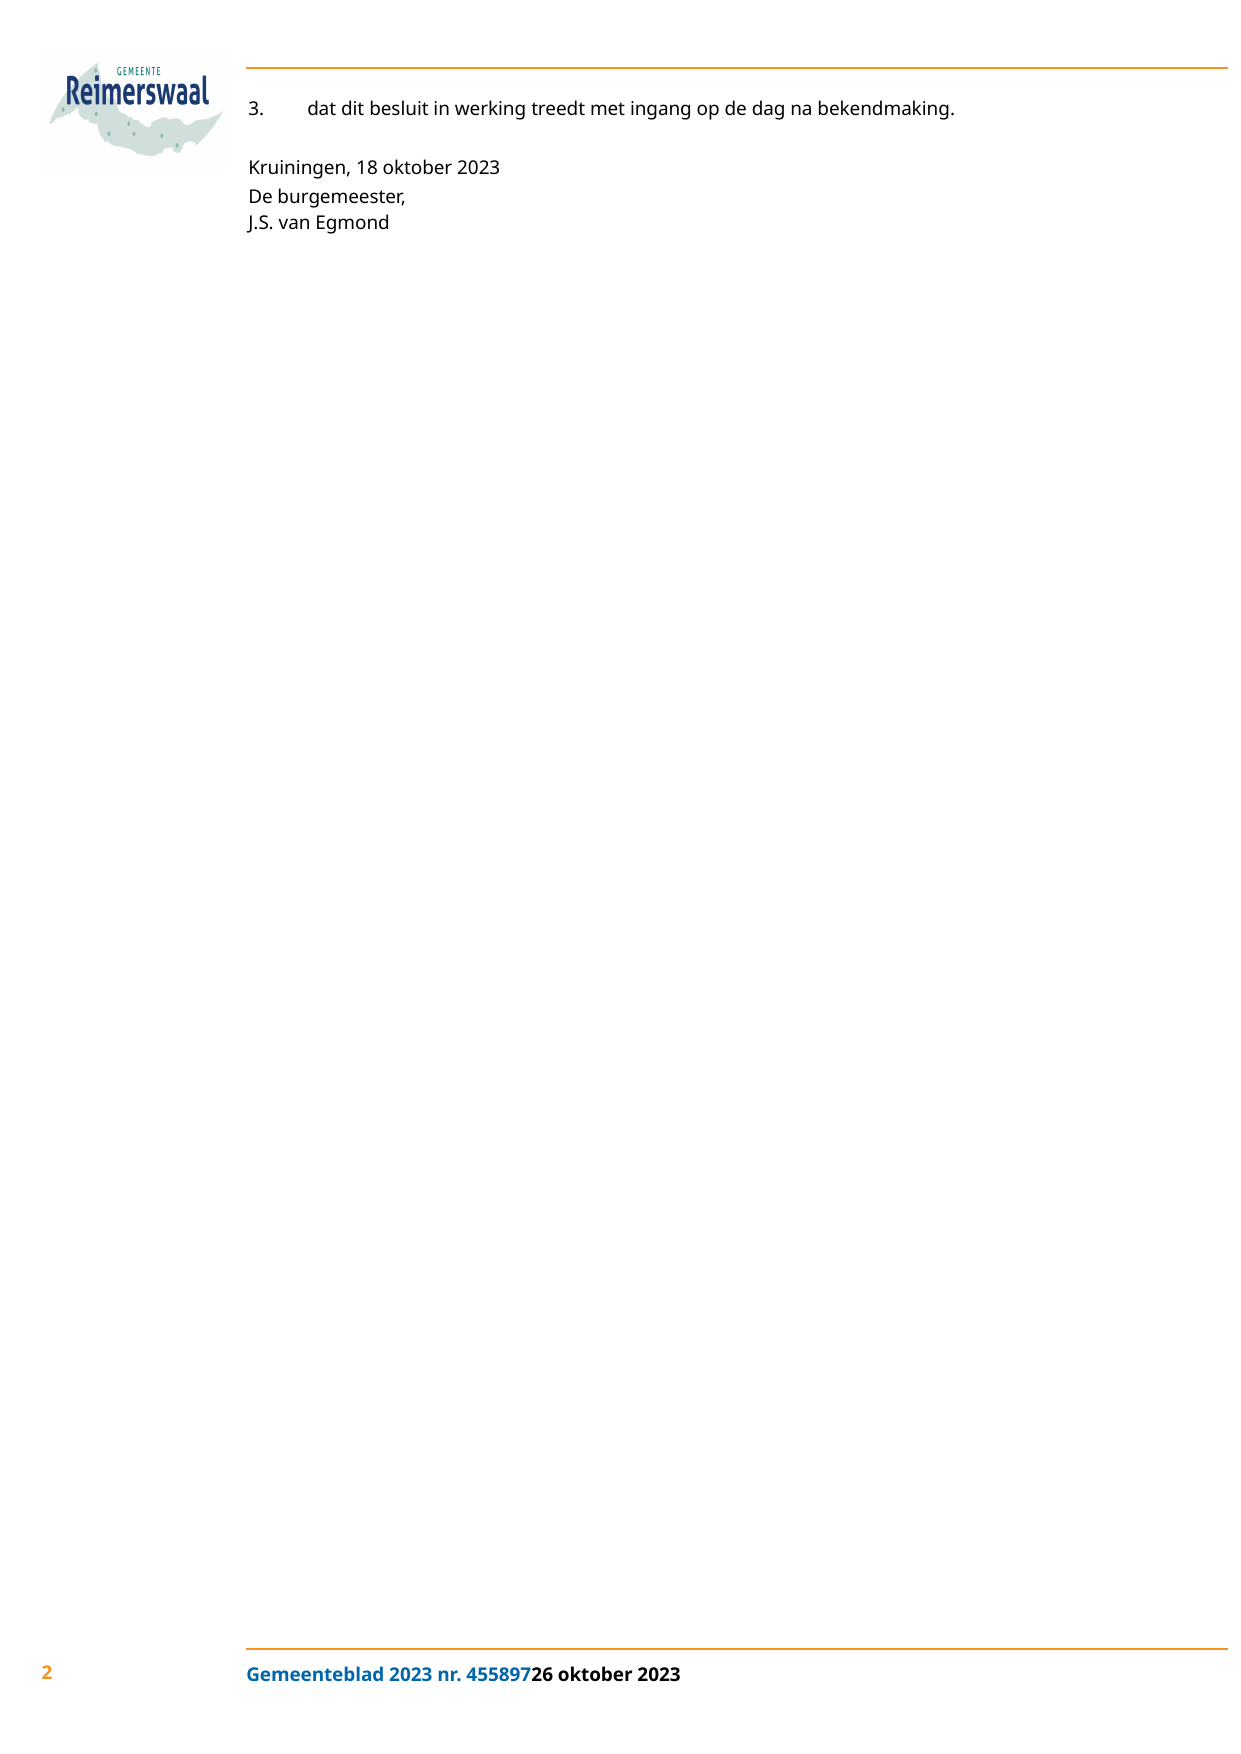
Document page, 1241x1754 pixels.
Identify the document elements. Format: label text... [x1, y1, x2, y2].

text J.S. van Egmond [248, 209, 1152, 235]
list dat dit besluit in werking treedt met ingang op de dag na bekendmaking. [248, 95, 1152, 121]
text Kruiningen, 18 oktober 2023 [248, 154, 1152, 180]
text De burgemeester, [248, 183, 1152, 209]
picture [41, 47, 231, 172]
